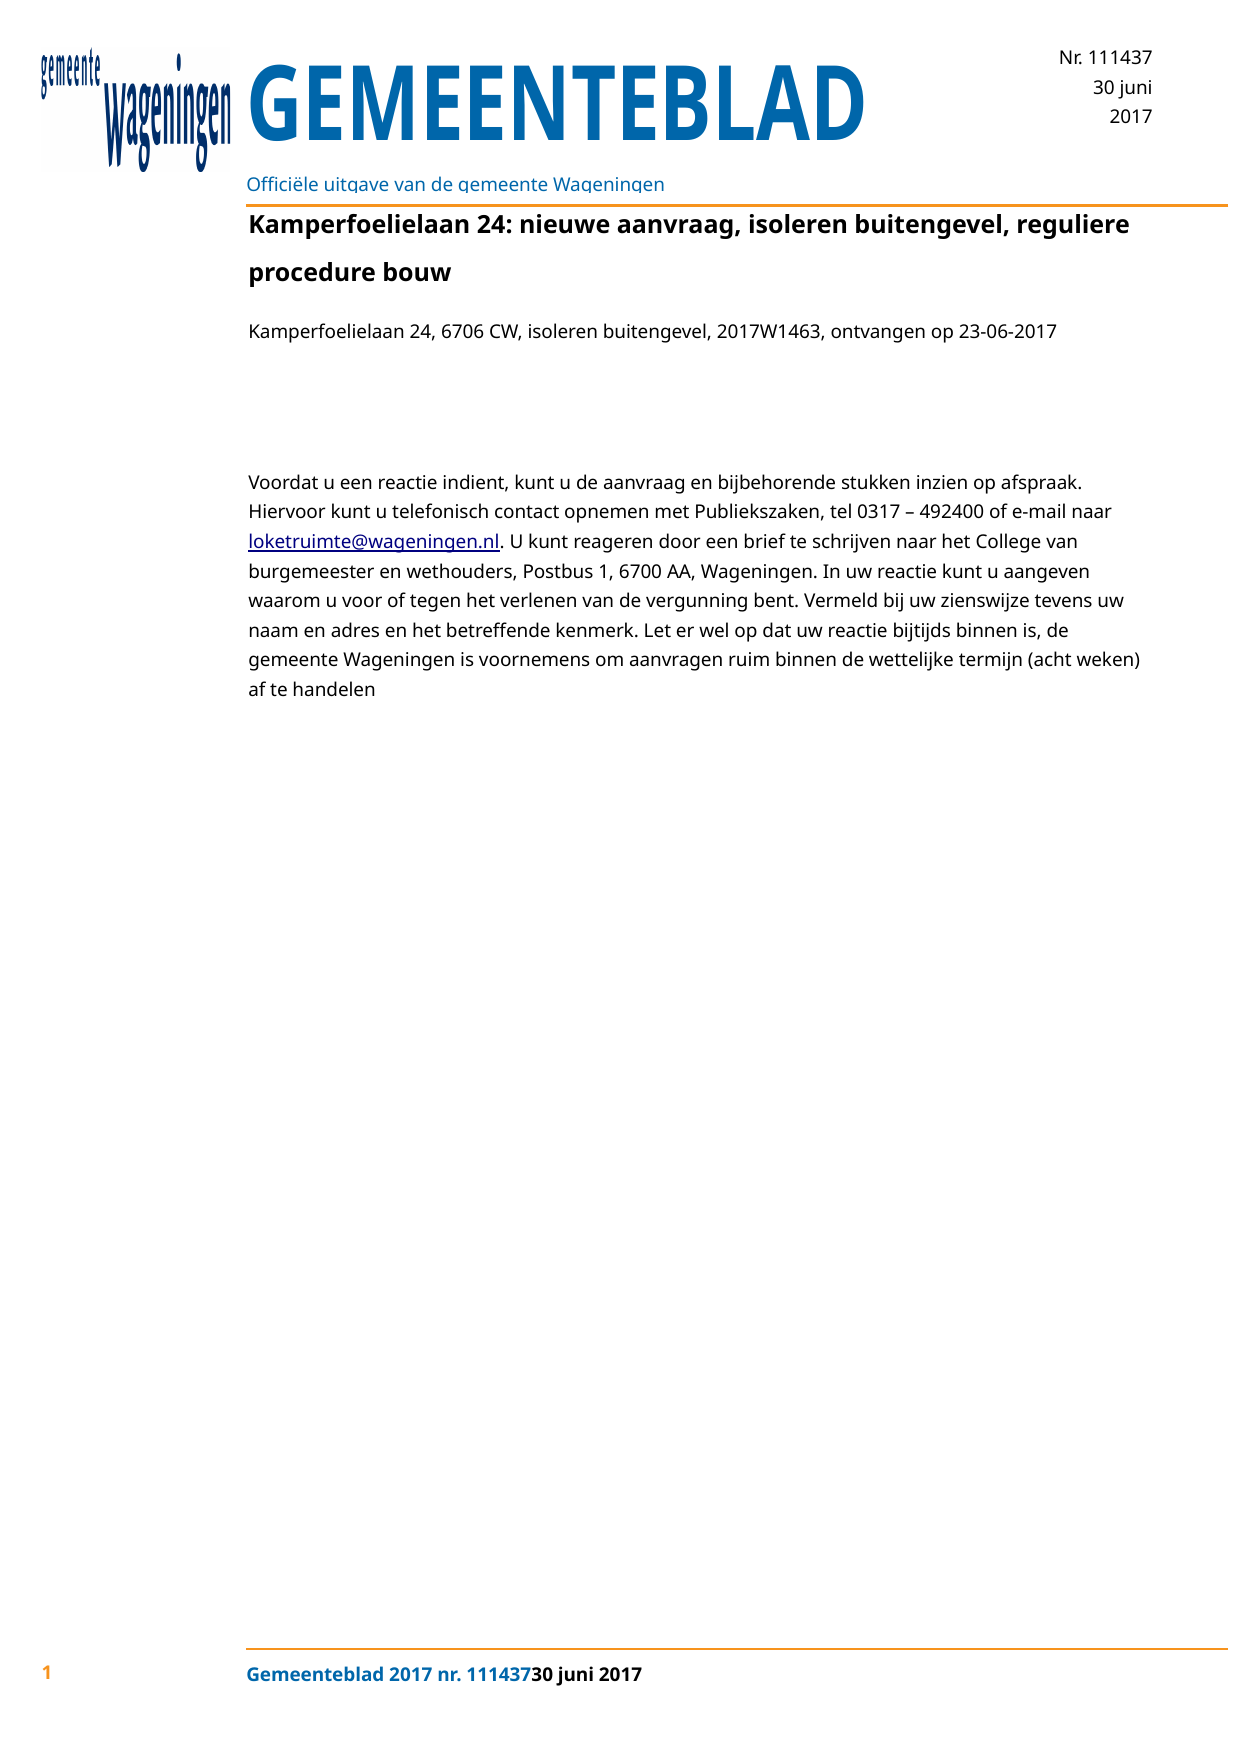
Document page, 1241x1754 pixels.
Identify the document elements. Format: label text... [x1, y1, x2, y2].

text Kamperfoelielaan 24, 6706 CW, isoleren buitengevel, 2017W1463, ontvangen op 23-06-2017 [248, 318, 1152, 344]
text Voordat u een reactie indient, kunt u de aanvraag en bijbehorende stukken inzien op afspraak. Hiervoor kunt u telefonisch contact opnemen met Publiekszaken, tel 0317 – 492400 of e-mail naar loketruimte@wageningen.nl. U kunt reageren door een brief te schrijven naar het College van burgemeester en wethouders, Postbus 1, 6700 AA, Wageningen. In uw reactie kunt u aangeven waarom u voor of tegen het verlenen van de vergunning bent. Vermeld bij uw zienswijze tevens uw naam en adres en het betreffende kenmerk. Let er wel op dat uw reactie bijtijds binnen is, de gemeente Wageningen is voornemens om aanvragen ruim binnen de wettelijke termijn (acht weken) af te handelen [248, 469, 1152, 702]
text Kamperfoelielaan 24: nieuwe aanvraag, isoleren buitengevel, reguliere procedure bouw [248, 207, 1152, 288]
picture [41, 47, 231, 172]
